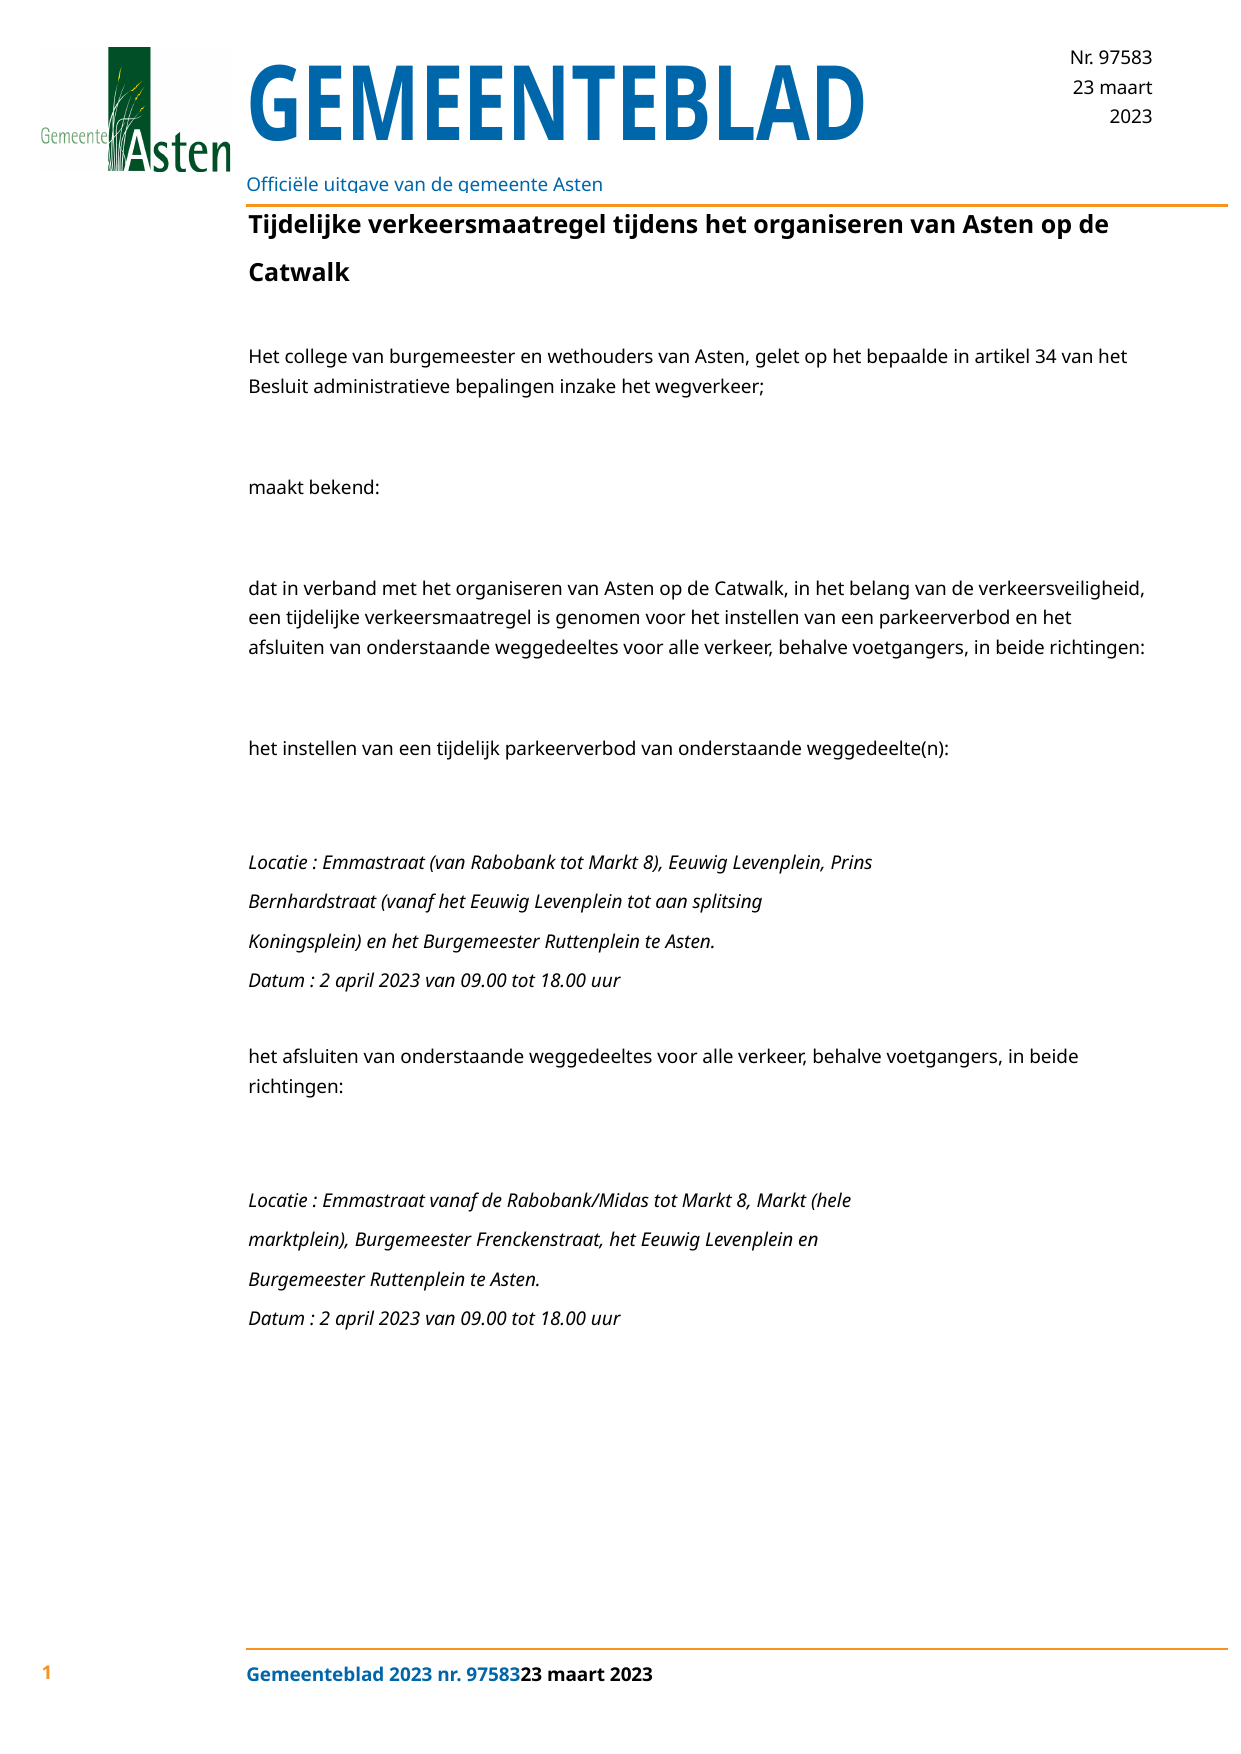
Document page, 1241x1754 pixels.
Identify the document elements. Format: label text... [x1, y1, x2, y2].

text Datum : 2 april 2023 van 09.00 tot 18.00 uur [248, 1305, 1152, 1331]
text marktplein), Burgemeester Frenckenstraat, het Eeuwig Levenplein en [248, 1226, 1152, 1252]
text het afsluiten van onderstaande weggedeeltes voor alle verkeer, behalve voetgangers, in beide richtingen: [248, 1043, 1152, 1098]
text Locatie : Emmastraat vanaf de Rabobank/Midas tot Markt 8, Markt (hele [248, 1187, 1152, 1213]
picture [41, 47, 231, 172]
text Datum : 2 april 2023 van 09.00 tot 18.00 uur [248, 967, 1152, 993]
text Locatie : Emmastraat (van Rabobank tot Markt 8), Eeuwig Levenplein, Prins [248, 849, 1152, 875]
text maakt bekend: [248, 474, 1152, 500]
text het instellen van een tijdelijk parkeerverbod van onderstaande weggedeelte(n): [248, 735, 1152, 761]
text Bernhardstraat (vanaf het Eeuwig Levenplein tot aan splitsing [248, 888, 1152, 914]
text Burgemeester Ruttenplein te Asten. [248, 1266, 1152, 1291]
text Het college van burgemeester en wethouders van Asten, gelet op het bepaalde in artikel 34 van het Besluit administratieve bepalingen inzake het wegverkeer; [248, 344, 1152, 399]
text dat in verband met het organiseren van Asten op de Catwalk, in het belang van de verkeersveiligheid, een tijdelijke verkeersmaatregel is genomen voor het instellen van een parkeerverbod en het afsluiten van onderstaande weggedeeltes voor alle verkeer, behalve voetgangers, in beide richtingen: [248, 575, 1152, 660]
text Koningsplein) en het Burgemeester Ruttenplein te Asten. [248, 928, 1152, 953]
text Tijdelijke verkeersmaatregel tijdens het organiseren van Asten op de Catwalk [248, 207, 1152, 288]
